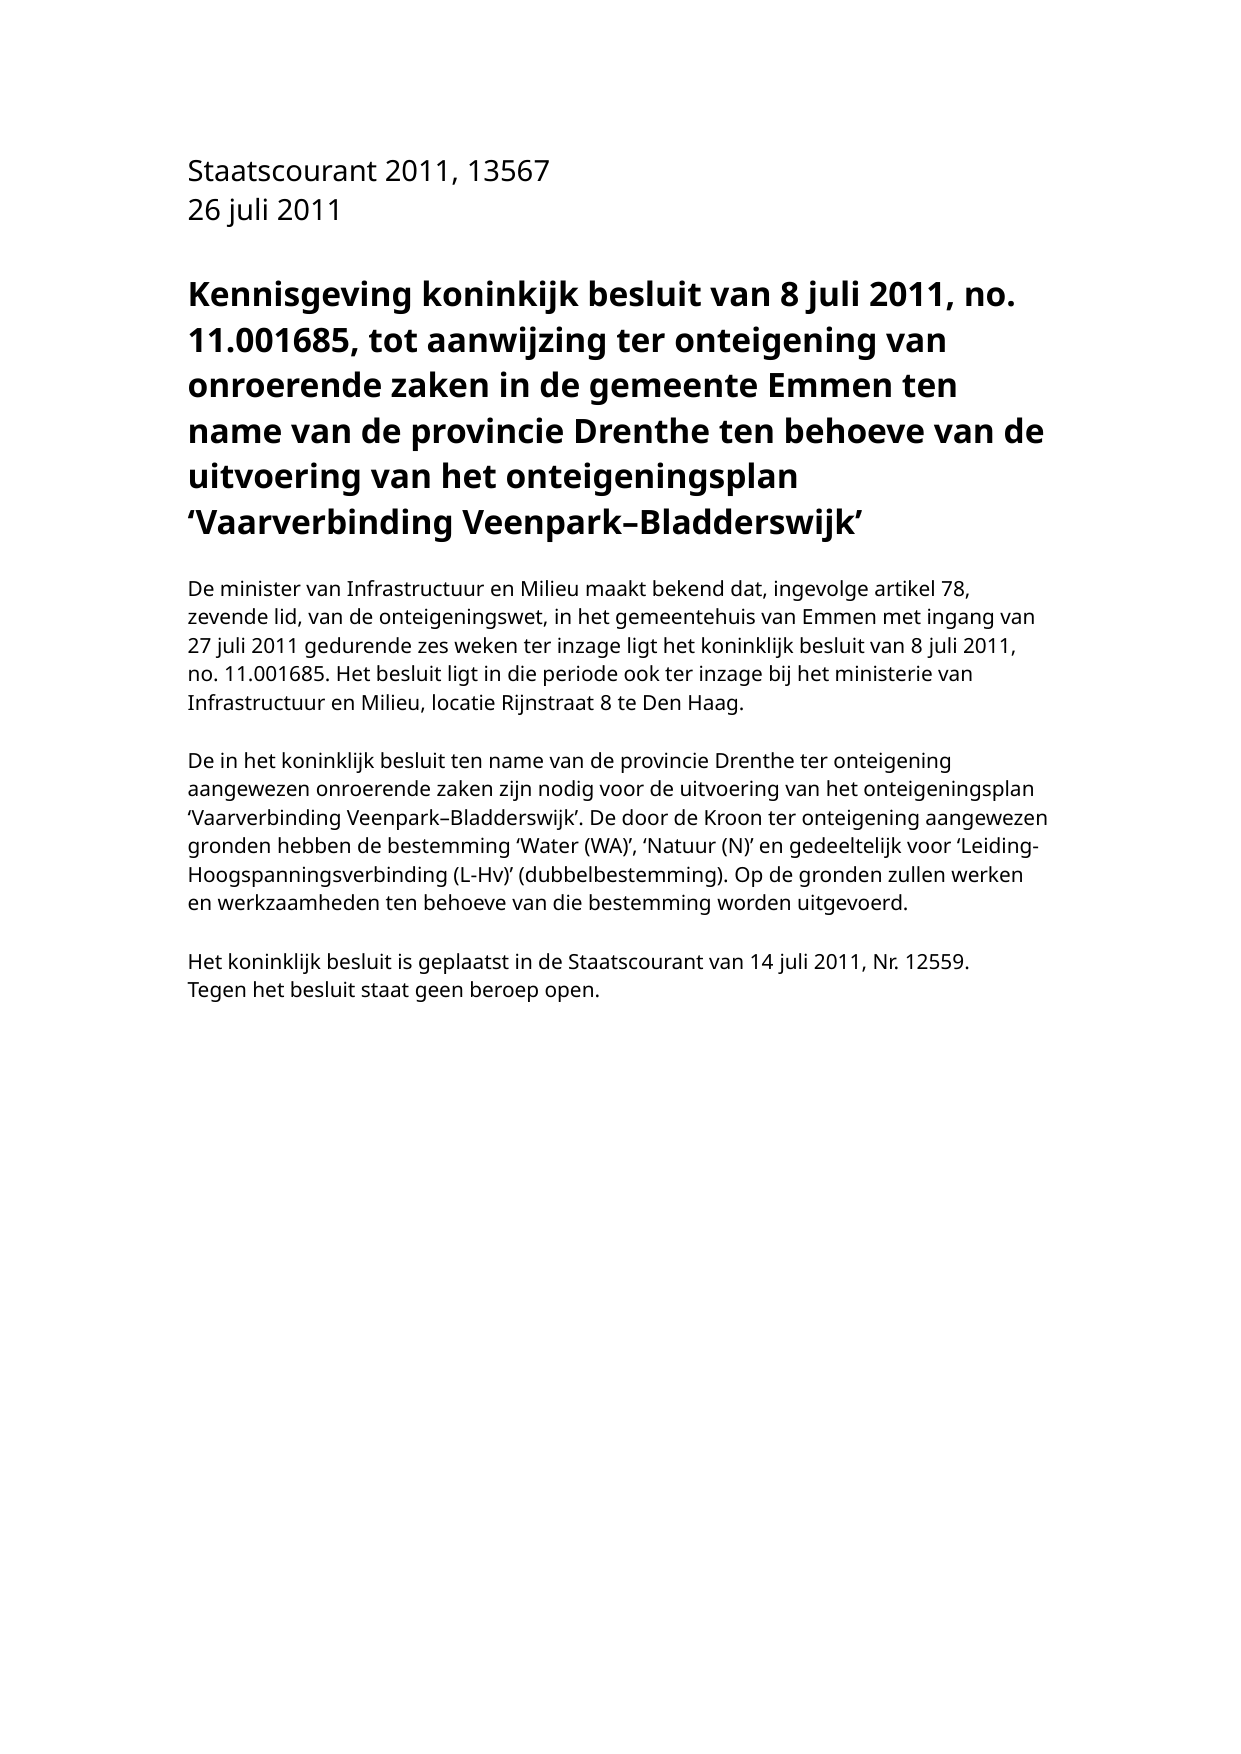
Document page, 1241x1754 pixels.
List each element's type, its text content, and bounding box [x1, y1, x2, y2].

text 26 juli 2011 [187, 190, 1053, 229]
text Staatscourant 2011, 13567 [187, 150, 1053, 190]
text Tegen het besluit staat geen beroep open. [187, 975, 1053, 1004]
subtitle Kennisgeving koninkijk besluit van 8 juli 2011, no. 11.001685, tot aanwijzing ter onteigening van onroerende zaken in de gemeente Emmen ten name van de provincie Drenthe ten behoeve van de uitvoering van het onteigeningsplan ‘Vaarverbinding Veenpark–Bladderswijk’ [187, 271, 1053, 544]
text Het koninklijk besluit is geplaatst in de Staatscourant van 14 juli 2011, Nr. 12559. [187, 947, 1053, 975]
text De minister van Infrastructuur en Milieu maakt bekend dat, ingevolge artikel 78, zevende lid, van de onteigeningswet, in het gemeentehuis van Emmen met ingang van 27 juli 2011 gedurende zes weken ter inzage ligt het koninklijk besluit van 8 juli 2011, no. 11.001685. Het besluit ligt in die periode ook ter inzage bij het ministerie van Infrastructuur en Milieu, locatie Rijnstraat 8 te Den Haag. [187, 574, 1053, 716]
text De in het koninklijk besluit ten name van de provincie Drenthe ter onteigening aangewezen onroerende zaken zijn nodig voor de uitvoering van het onteigeningsplan ‘Vaarverbinding Veenpark–Bladderswijk’. De door de Kroon ter onteigening aangewezen gronden hebben de bestemming ‘Water (WA)’, ‘Natuur (N)’ en gedeeltelijk voor ‘Leiding-Hoogspanningsverbinding (L-Hv)’ (dubbelbestemming). Op de gronden zullen werken en werkzaamheden ten behoeve van die bestemming worden uitgevoerd. [187, 746, 1053, 917]
